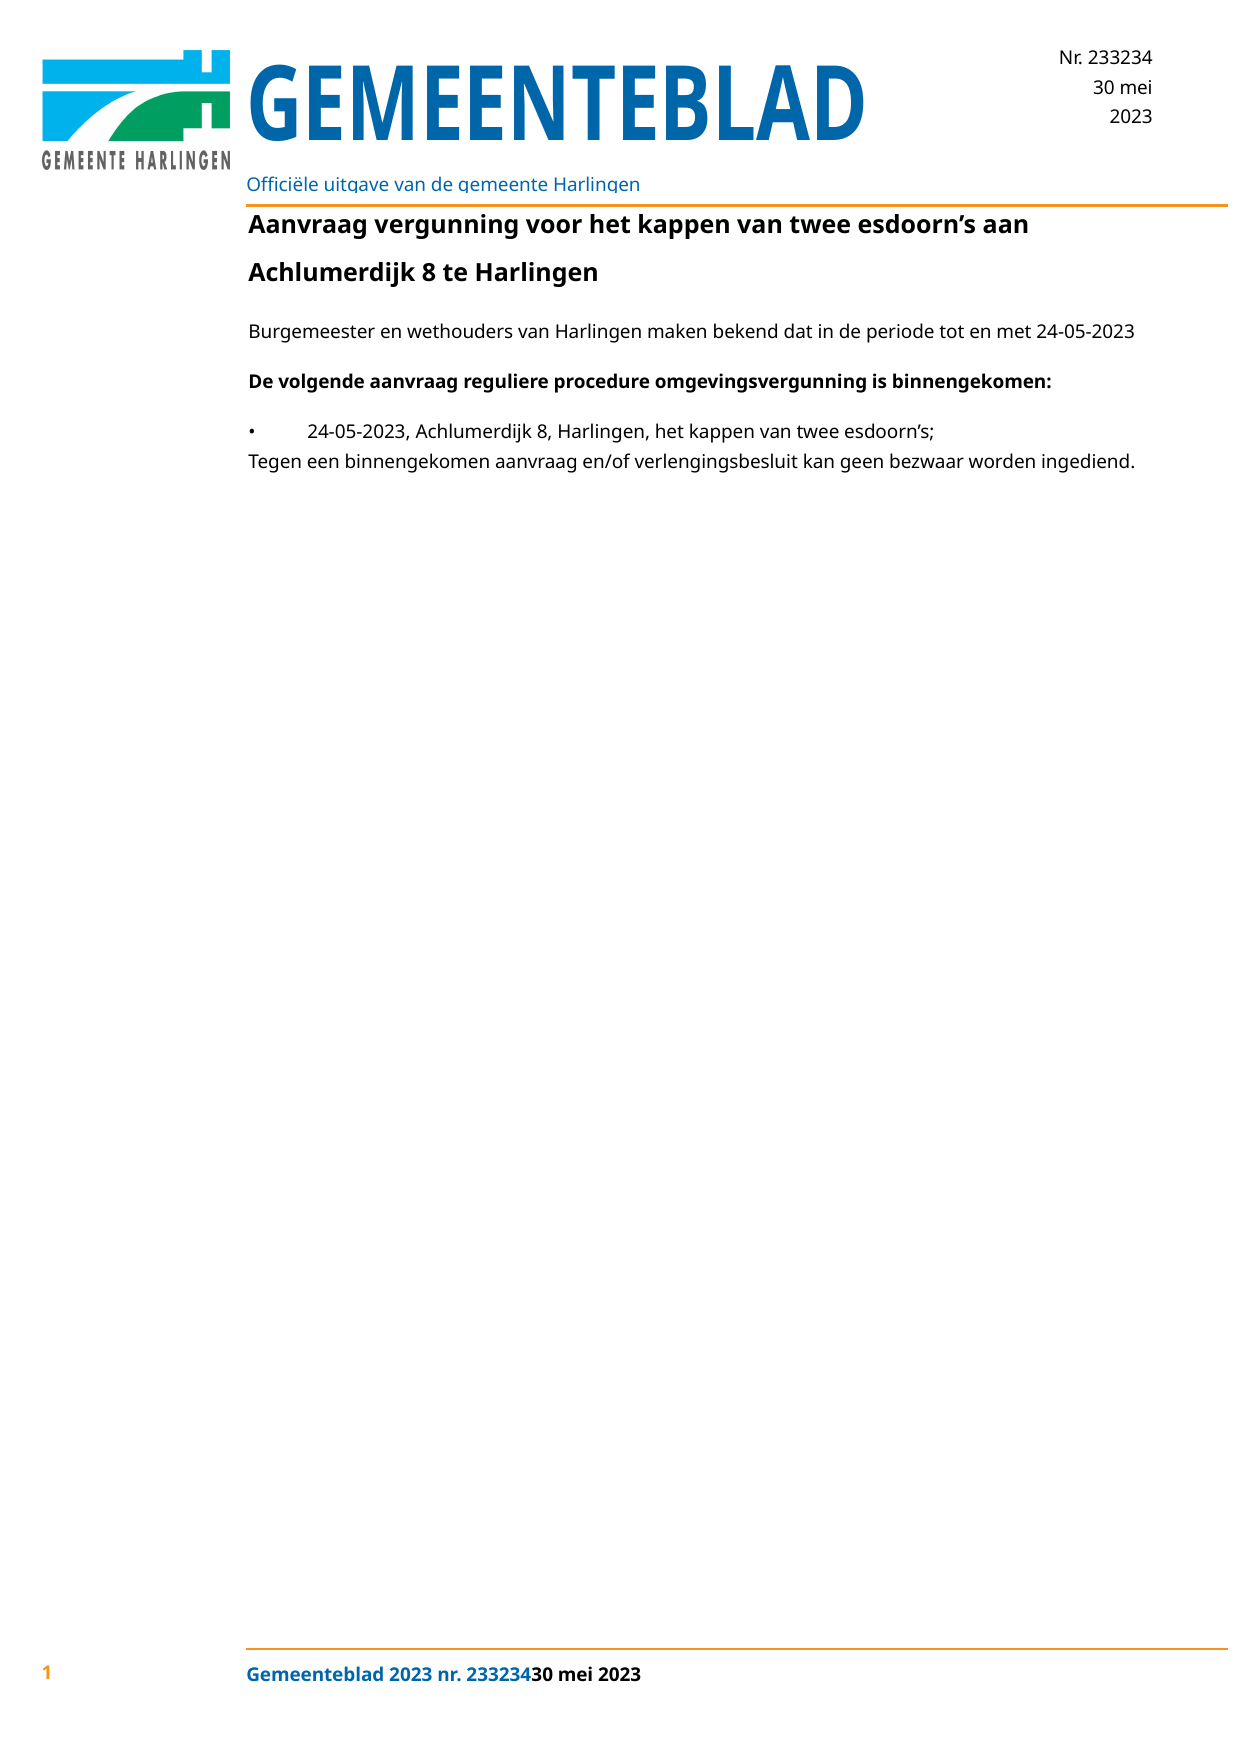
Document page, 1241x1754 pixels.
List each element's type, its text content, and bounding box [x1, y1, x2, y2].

list 24-05-2023, Achlumerdijk 8, Harlingen, het kappen van twee esdoorn’s; [248, 419, 1152, 444]
picture [41, 47, 231, 172]
text Burgemeester en wethouders van Harlingen maken bekend dat in de periode tot en met 24-05-2023 [248, 318, 1152, 344]
text Aanvraag vergunning voor het kappen van twee esdoorn’s aan Achlumerdijk 8 te Harlingen [248, 207, 1152, 288]
text De volgende aanvraag reguliere procedure omgevingsvergunning is binnengekomen: [248, 368, 1152, 394]
text Tegen een binnengekomen aanvraag en/of verlengingsbesluit kan geen bezwaar worden ingediend. [248, 448, 1152, 474]
